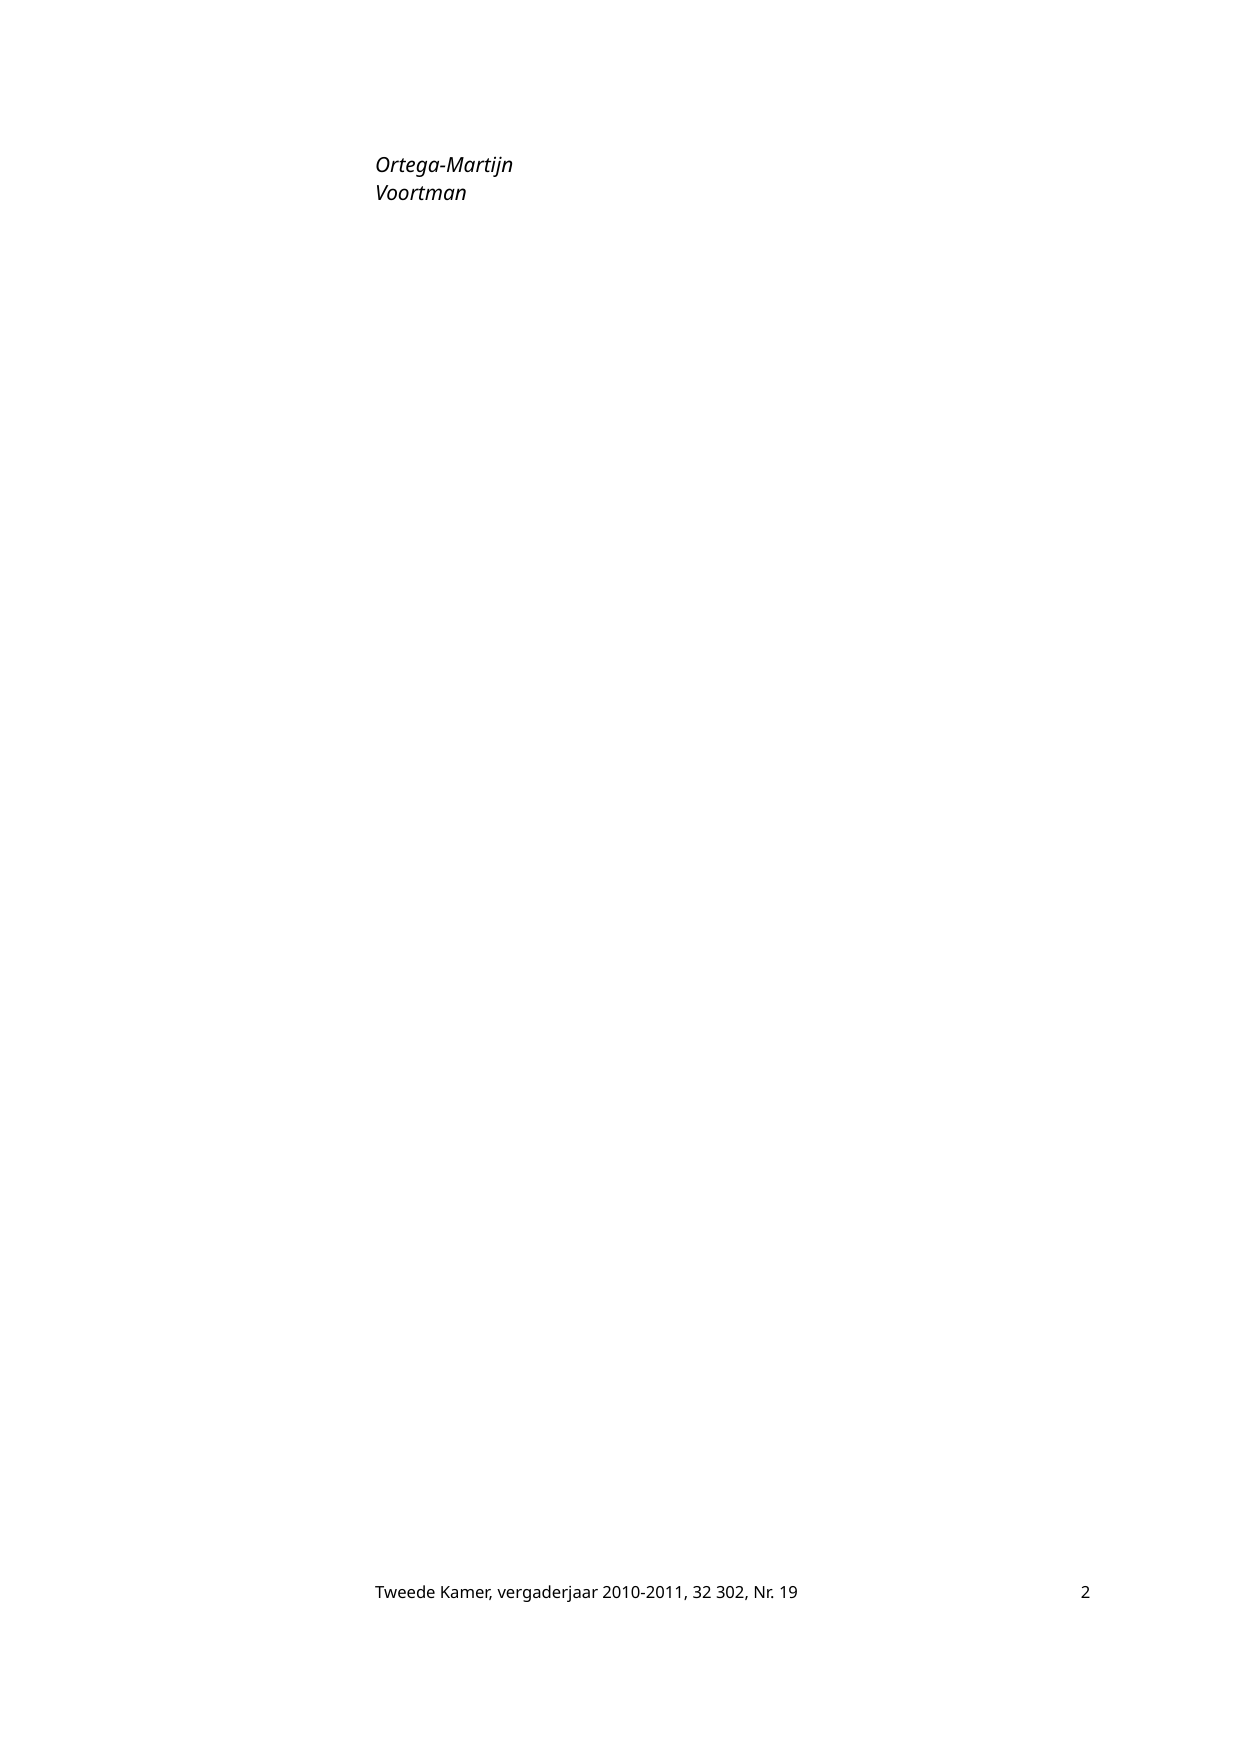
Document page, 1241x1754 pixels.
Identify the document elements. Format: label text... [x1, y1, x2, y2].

text Voortman [375, 178, 1090, 207]
text Ortega-Martijn [375, 150, 1090, 178]
